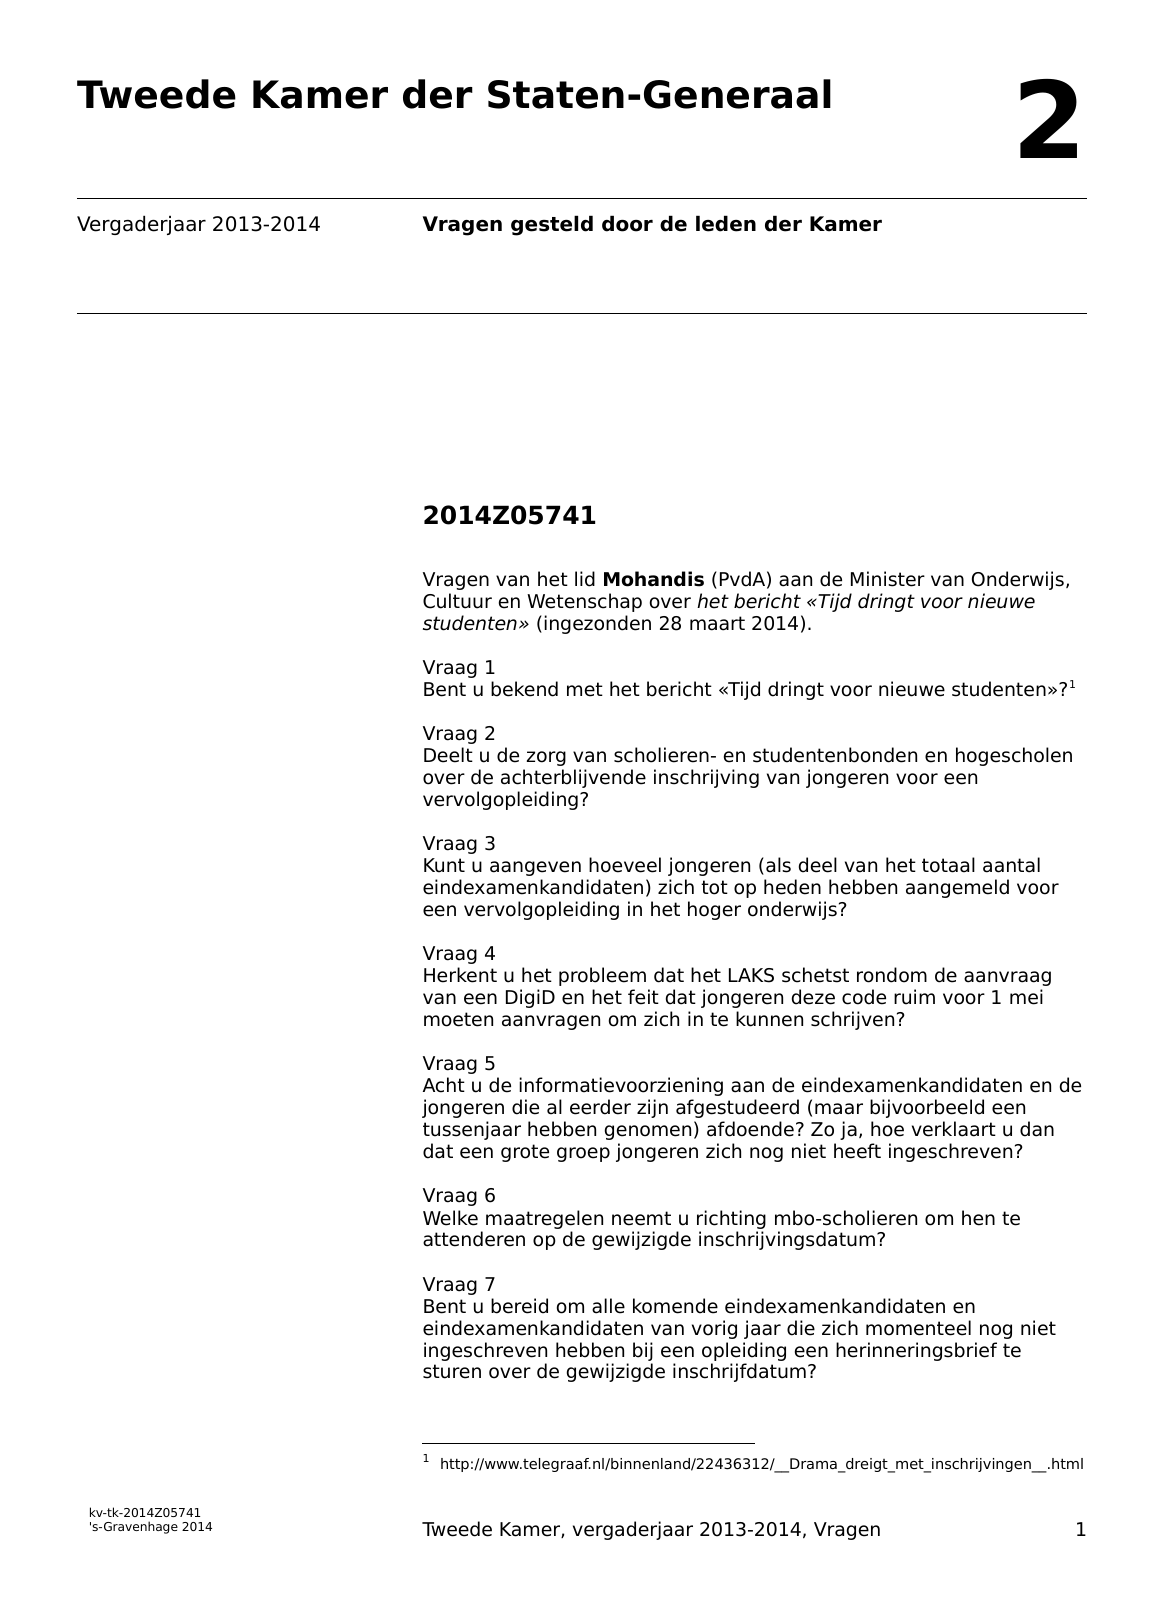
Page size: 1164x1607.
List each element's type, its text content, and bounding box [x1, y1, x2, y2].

table_header 2 [886, 59, 1087, 198]
table_cell Vergaderjaar 2013-2014 [77, 199, 422, 313]
text Vraag 2 [422, 723, 1087, 745]
text Welke maatregelen neemt u richting mbo-scholieren om hen te attenderen op de gewijzigde inschrijvingsdatum? [422, 1207, 1087, 1251]
table_header Tweede Kamer der Staten-Generaal [77, 59, 886, 198]
text Bent u bereid om alle komende eindexamenkandidaten en eindexamenkandidaten van vorig jaar die zich momenteel nog niet ingeschreven hebben bij een opleiding een herinneringsbrief te sturen over de gewijzigde inschrijfdatum? [422, 1296, 1087, 1383]
text 's-Gravenhage 2014 [88, 1520, 323, 1534]
text Vraag 4 [422, 943, 1087, 965]
text Vraag 3 [422, 833, 1087, 855]
text Vraag 7 [422, 1273, 1087, 1296]
text Deelt u de zorg van scholieren- en studentenbonden en hogescholen over de achterblijvende inschrijving van jongeren voor een vervolgopleiding? [422, 745, 1087, 811]
text Vraag 6 [422, 1185, 1087, 1207]
text kv-tk-2014Z05741 [88, 1506, 323, 1520]
text Acht u de informatievoorziening aan de eindexamenkandidaten en de jongeren die al eerder zijn afgestudeerd (maar bijvoorbeeld een tussenjaar hebben genomen) afdoende? Zo ja, hoe verklaart u dan dat een grote groep jongeren zich nog niet heeft ingeschreven? [422, 1075, 1087, 1163]
text http://www.telegraaf.nl/binnenland/22436312/__Drama_dreigt_met_inschrijvingen__.html [422, 1452, 1087, 1474]
text 2014Z05741 [422, 501, 1087, 531]
text Vraag 1 [422, 657, 1087, 679]
text Vragen van het lid Mohandis (PvdA) aan de Minister van Onderwijs, Cultuur en Wetenschap over het bericht «Tijd dringt voor nieuwe studenten» (ingezonden 28 maart 2014). [422, 569, 1087, 635]
text Bent u bekend met het bericht «Tijd dringt voor nieuwe studenten»? [422, 679, 1087, 701]
text Kunt u aangeven hoeveel jongeren (als deel van het totaal aantal eindexamenkandidaten) zich tot op heden hebben aangemeld voor een vervolgopleiding in het hoger onderwijs? [422, 855, 1087, 921]
text Vraag 5 [422, 1053, 1087, 1075]
table_cell Vragen gesteld door de leden der Kamer [422, 199, 1087, 313]
text Herkent u het probleem dat het LAKS schetst rondom de aanvraag van een DigiD en het feit dat jongeren deze code ruim voor 1 mei moeten aanvragen om zich in te kunnen schrijven? [422, 965, 1087, 1031]
